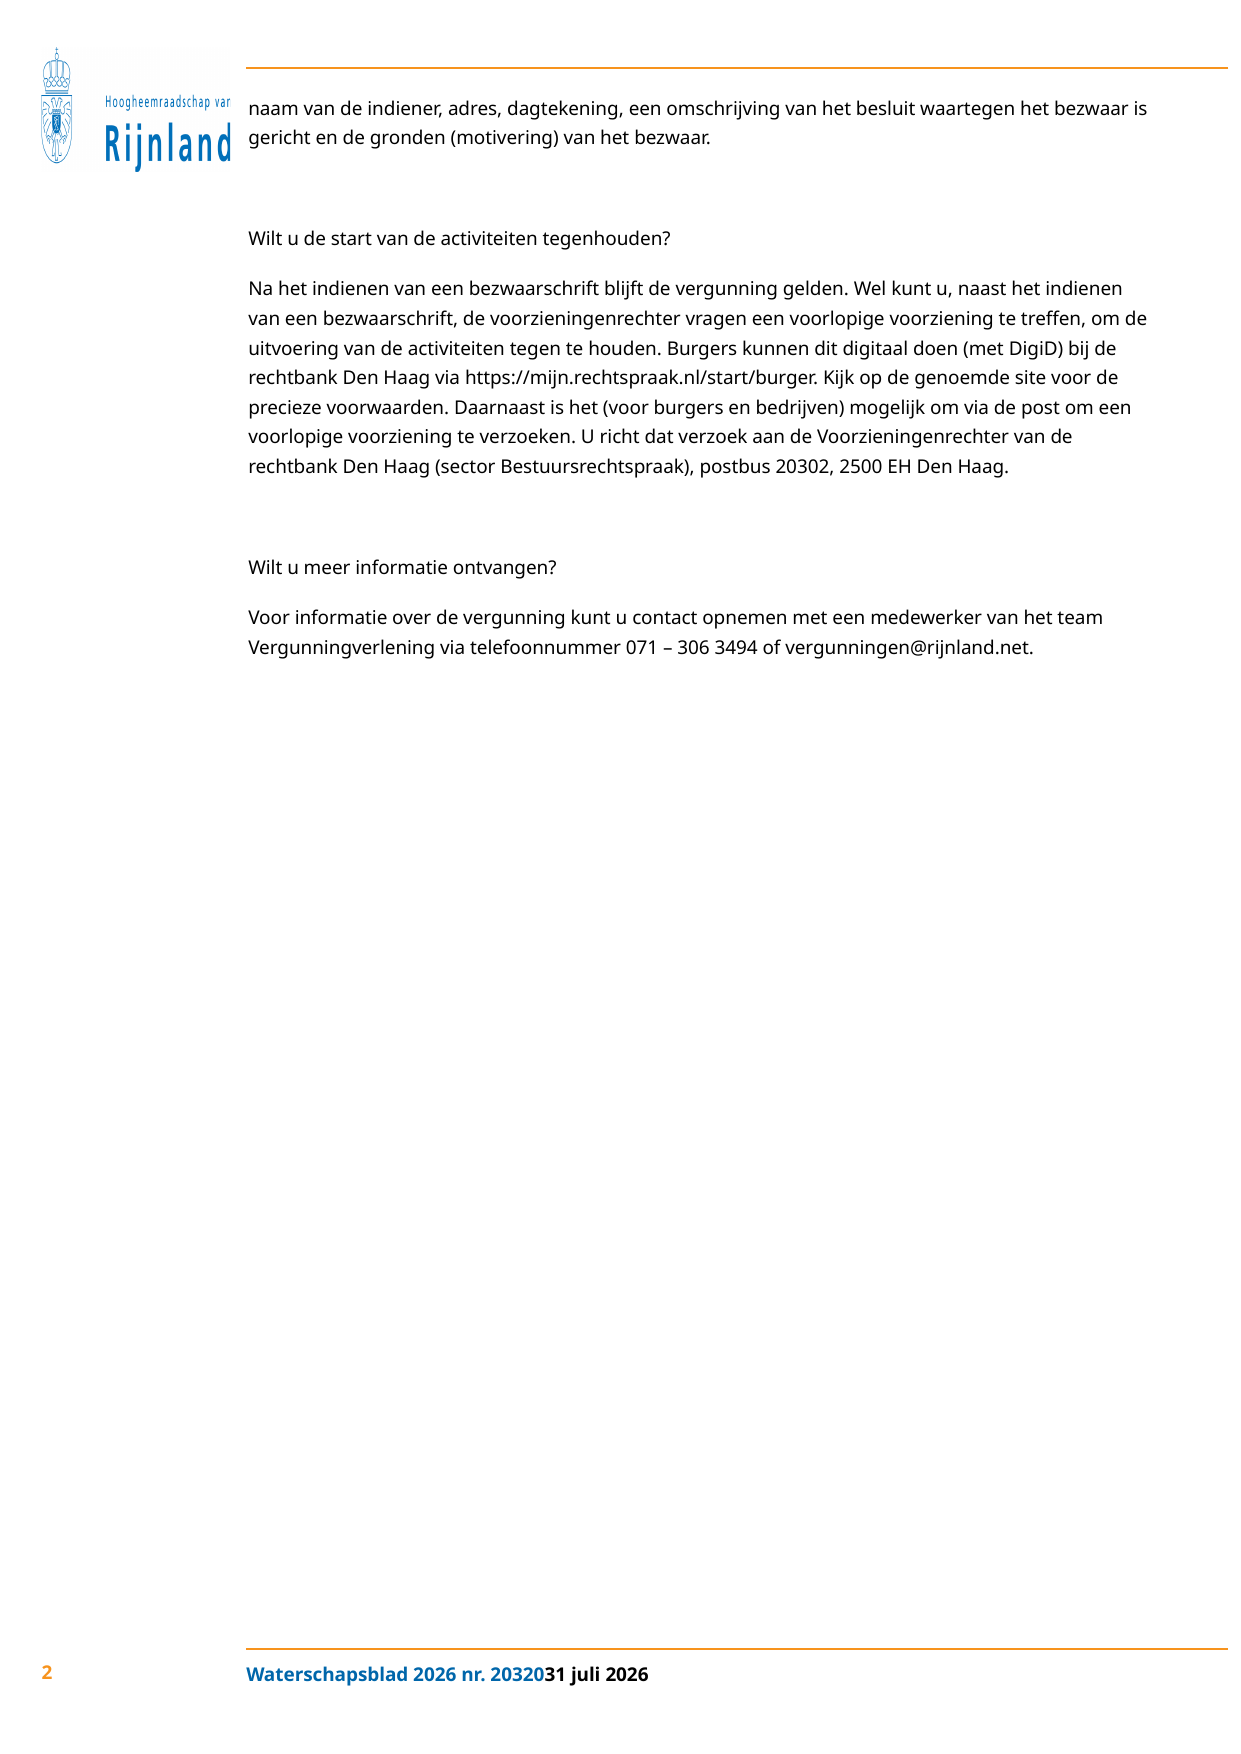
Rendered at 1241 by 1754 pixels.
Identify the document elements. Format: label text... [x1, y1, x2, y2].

text Na het indienen van een bezwaarschrift blijft de vergunning gelden. Wel kunt u, naast het indienen van een bezwaarschrift, de voorzieningenrechter vragen een voorlopige voorziening te treffen, om de uitvoering van de activiteiten tegen te houden. Burgers kunnen dit digitaal doen (met DigiD) bij de rechtbank Den Haag via https://mijn.rechtspraak.nl/start/burger. Kijk op de genoemde site voor de precieze voorwaarden. Daarnaast is het (voor burgers en bedrijven) mogelijk om via de post om een voorlopige voorziening te verzoeken. U richt dat verzoek aan de Voorzieningenrechter van de rechtbank Den Haag (sector Bestuursrechtspraak), postbus 20302, 2500 EH Den Haag. [248, 276, 1152, 479]
text Wilt u meer informatie ontvangen? [248, 554, 1152, 580]
text naam van de indiener, adres, dagtekening, een omschrijving van het besluit waartegen het bezwaar is gericht en de gronden (motivering) van het bezwaar. [248, 95, 1152, 150]
text Voor informatie over de vergunning kunt u contact opnemen met een medewerker van het team Vergunningverlening via telefoonnummer 071 – 306 3494 of vergunningen@rijnland.net. [248, 604, 1152, 660]
text Wilt u de start van de activiteiten tegenhouden? [248, 225, 1152, 251]
picture [41, 47, 231, 172]
